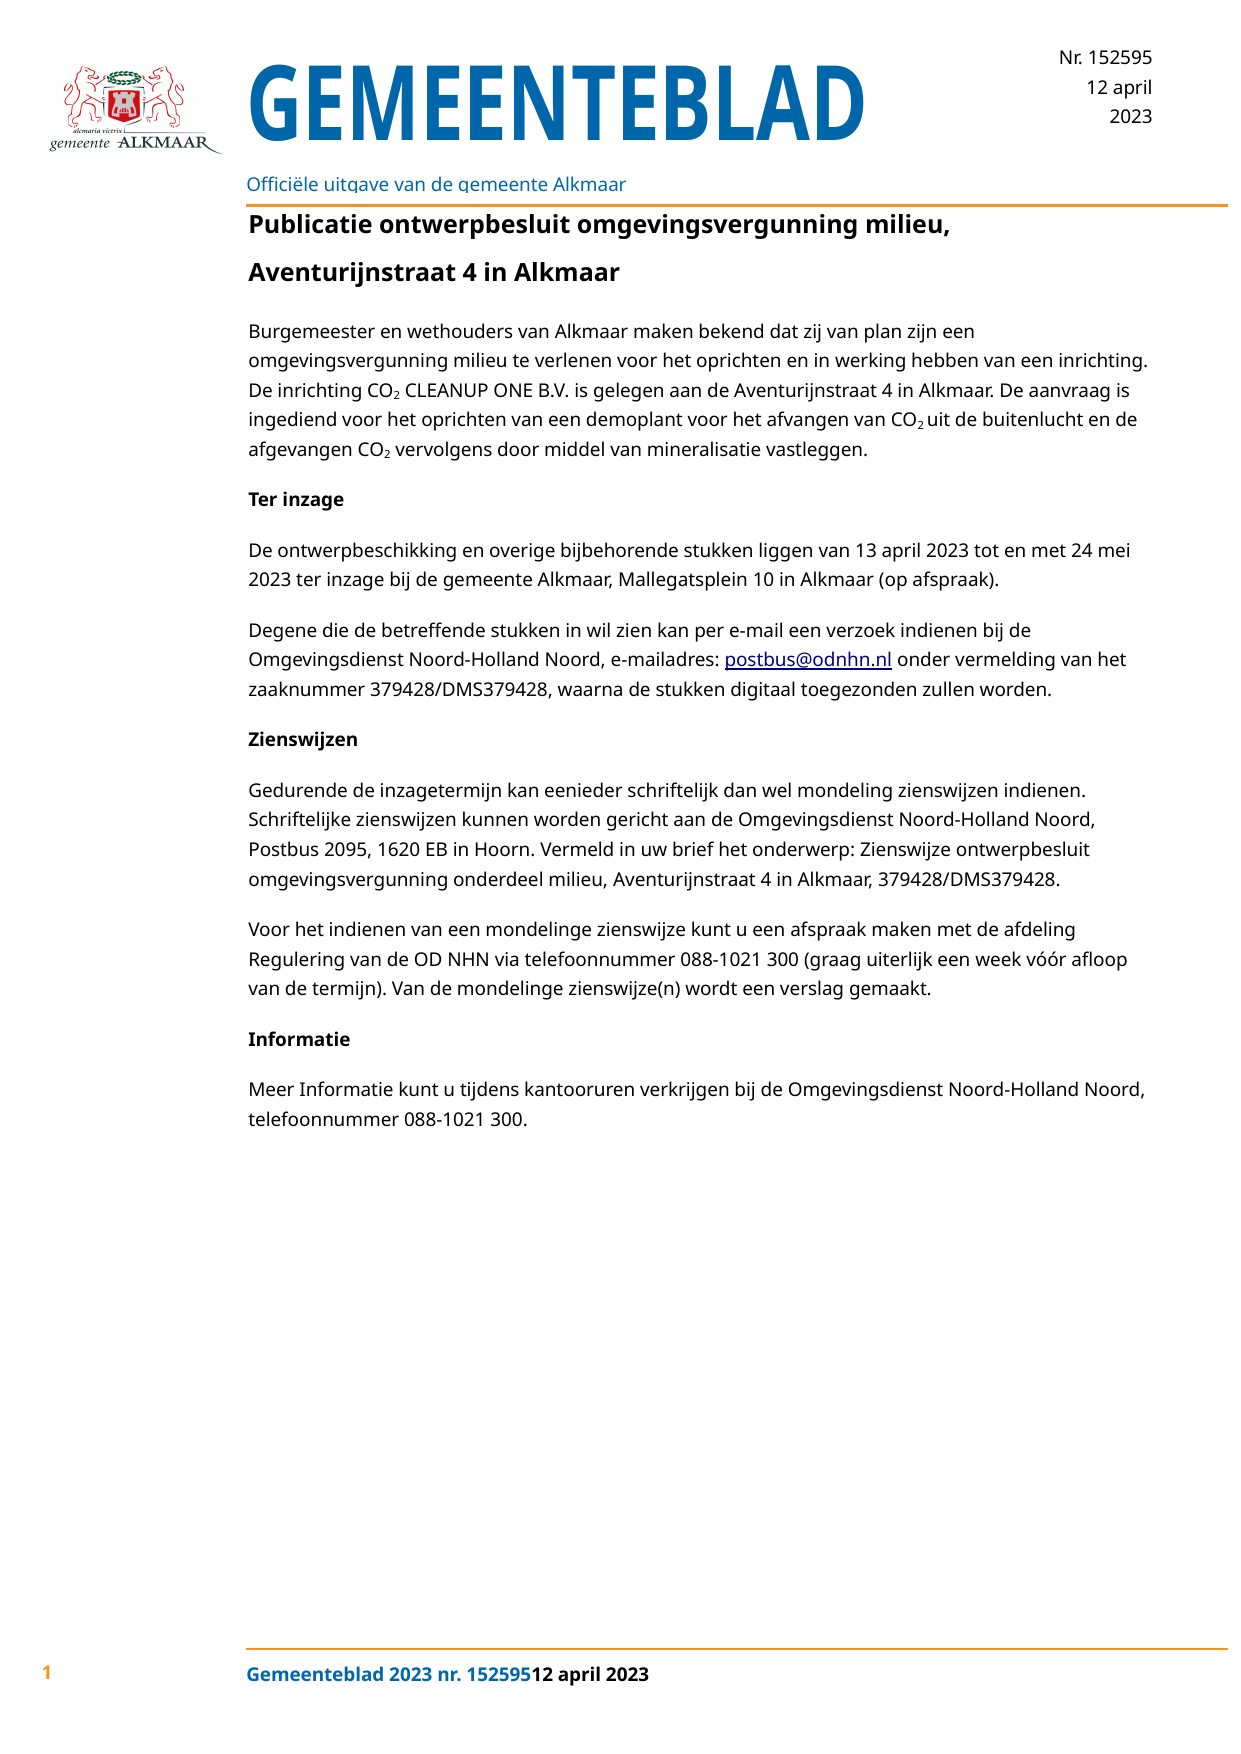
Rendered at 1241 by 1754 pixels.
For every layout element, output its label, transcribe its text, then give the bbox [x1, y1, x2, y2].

text Gedurende de inzagetermijn kan eenieder schriftelijk dan wel mondeling zienswijzen indienen. Schriftelijke zienswijzen kunnen worden gericht aan de Omgevingsdienst Noord-Holland Noord, Postbus 2095, 1620 EB in Hoorn. Vermeld in uw brief het onderwerp: Zienswijze ontwerpbesluit omgevingsvergunning onderdeel milieu, Aventurijnstraat 4 in Alkmaar, 379428/DMS379428. [248, 777, 1152, 892]
text Zienswijzen [248, 727, 1152, 752]
text Burgemeester en wethouders van Alkmaar maken bekend dat zij van plan zijn een omgevingsvergunning milieu te verlenen voor het oprichten en in werking hebben van een inrichting. De inrichting CO2 CLEANUP ONE B.V. is gelegen aan de Aventurijnstraat 4 in Alkmaar. De aanvraag is ingediend voor het oprichten van een demoplant voor het afvangen van CO2 uit de buitenlucht en de afgevangen CO2 vervolgens door middel van mineralisatie vastleggen. [248, 318, 1152, 462]
text Publicatie ontwerpbesluit omgevingsvergunning milieu, Aventurijnstraat 4 in Alkmaar [248, 207, 1152, 288]
text Voor het indienen van een mondelinge zienswijze kunt u een afspraak maken met de afdeling Regulering van de OD NHN via telefoonnummer 088-1021 300 (graag uiterlijk een week vóór afloop van de termijn). Van de mondelinge zienswijze(n) wordt een verslag gemaakt. [248, 916, 1152, 1001]
text Ter inzage [248, 487, 1152, 512]
text Meer Informatie kunt u tijdens kantooruren verkrijgen bij de Omgevingsdienst Noord-Holland Noord, telefoonnummer 088-1021 300. [248, 1076, 1152, 1132]
picture [41, 47, 231, 172]
text Informatie [248, 1026, 1152, 1052]
text De ontwerpbeschikking en overige bijbehorende stukken liggen van 13 april 2023 tot en met 24 mei 2023 ter inzage bij de gemeente Alkmaar, Mallegatsplein 10 in Alkmaar (op afspraak). [248, 537, 1152, 592]
text Degene die de betreffende stukken in wil zien kan per e-mail een verzoek indienen bij de Omgevingsdienst Noord-Holland Noord, e-mailadres: postbus@odnhn.nl onder vermelding van het zaaknummer 379428/DMS379428, waarna de stukken digitaal toegezonden zullen worden. [248, 617, 1152, 702]
